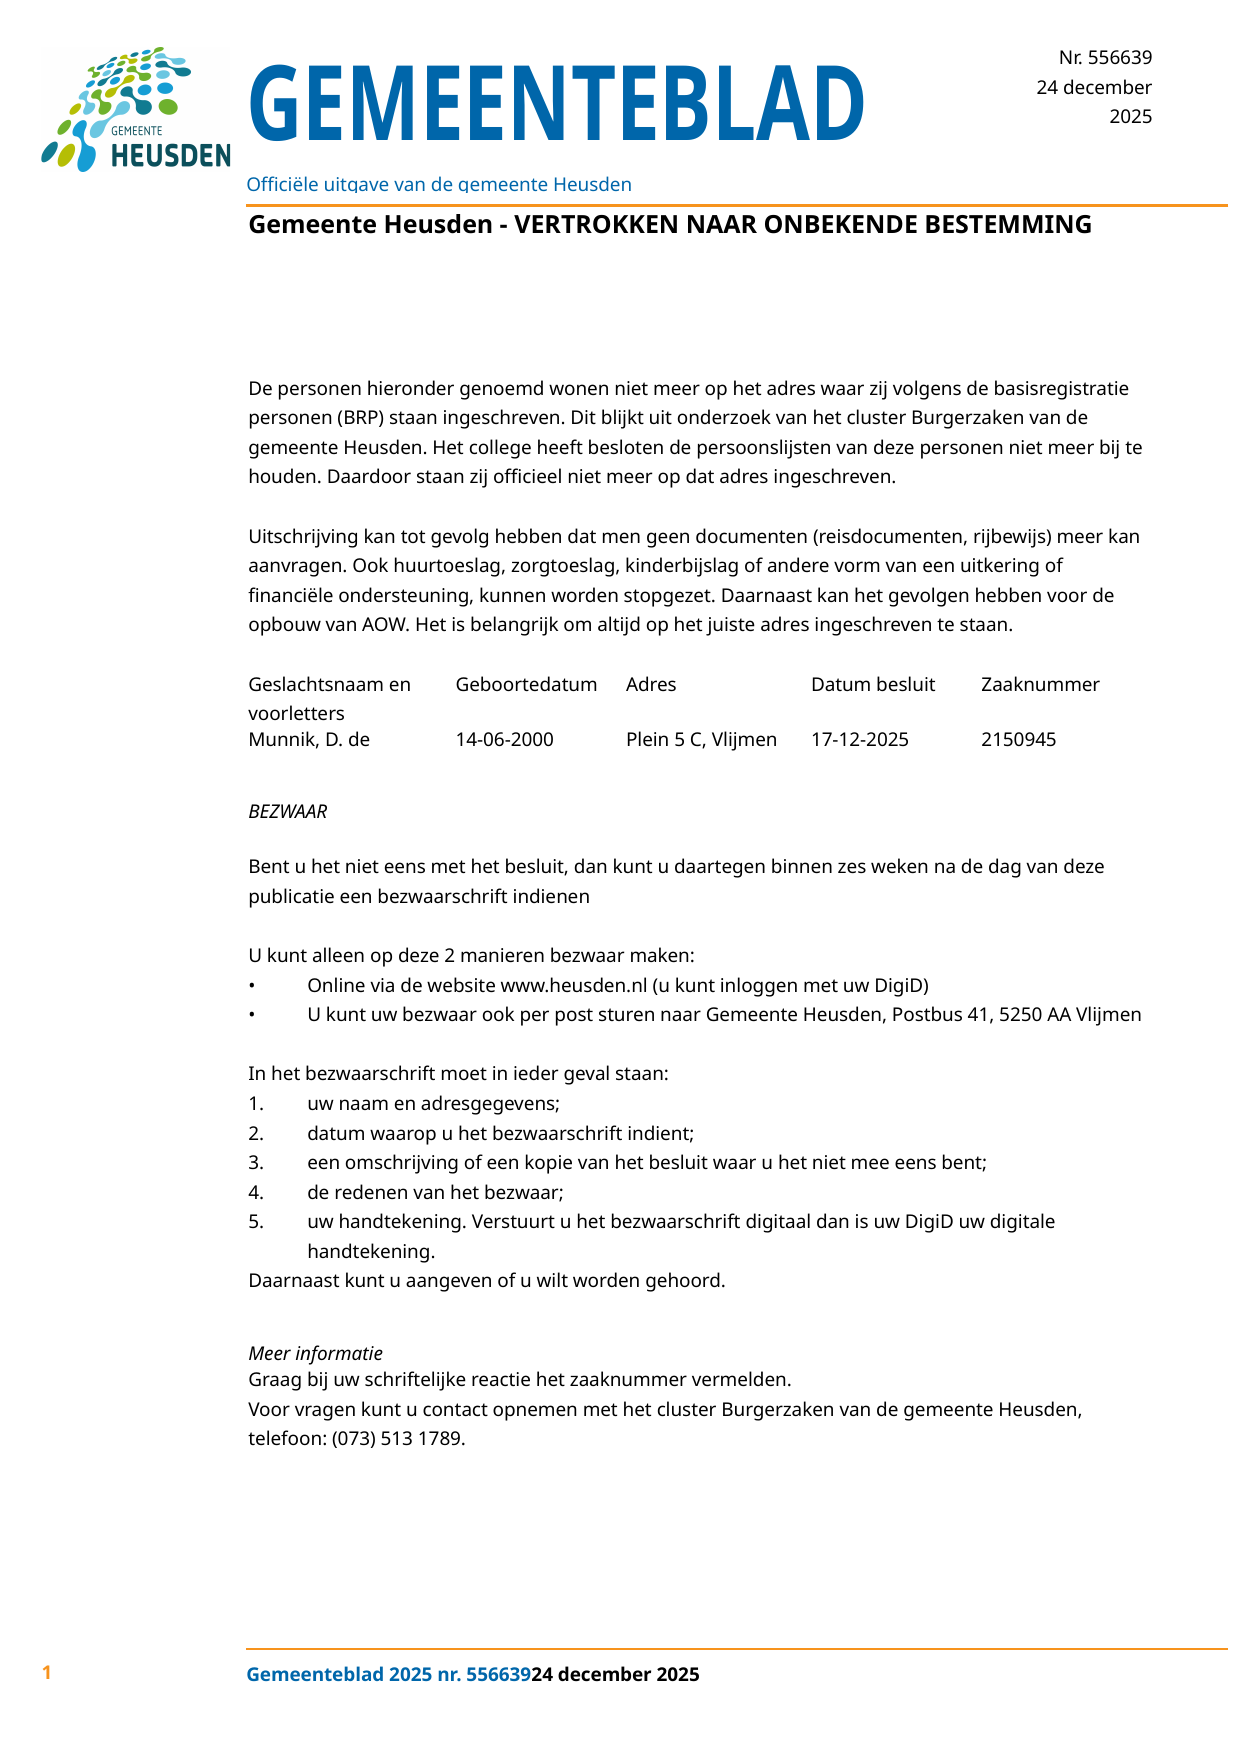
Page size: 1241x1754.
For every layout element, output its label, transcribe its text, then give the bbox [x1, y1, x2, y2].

table_header Datum besluit [811, 671, 981, 726]
text BEZWAAR [248, 798, 1152, 824]
list U kunt uw bezwaar ook per post sturen naar Gemeente Heusden, Postbus 41, 5250 AA Vlijmen [248, 1001, 1152, 1027]
text Meer informatie [248, 1340, 1152, 1366]
table_header Geboortedatum [455, 671, 626, 726]
table_cell Munnik, D. de [248, 726, 455, 752]
text Daarnaast kunt u aangeven of u wilt worden gehoord. [248, 1268, 1152, 1293]
text Graag bij uw schriftelijke reactie het zaaknummer vermelden. [248, 1366, 1152, 1392]
picture [41, 47, 231, 172]
list Online via de website www.heusden.nl (u kunt inloggen met uw DigiD) [248, 972, 1152, 998]
text De personen hieronder genoemd wonen niet meer op het adres waar zij volgens de basisregistratie personen (BRP) staan ingeschreven. Dit blijkt uit onderzoek van het cluster Burgerzaken van de gemeente Heusden. Het college heeft besloten de persoonslijsten van deze personen niet meer bij te houden. Daardoor staan zij officieel niet meer op dat adres ingeschreven. [248, 375, 1152, 489]
list de redenen van het bezwaar; [248, 1179, 1152, 1205]
text Bent u het niet eens met het besluit, dan kunt u daartegen binnen zes weken na de dag van deze publicatie een bezwaarschrift indienen [248, 853, 1152, 909]
list uw naam en adresgegevens; [248, 1090, 1152, 1116]
table_cell Plein 5 C, Vlijmen [626, 726, 811, 752]
table_header Zaaknummer [981, 671, 1152, 726]
text Voor vragen kunt u contact opnemen met het cluster Burgerzaken van de gemeente Heusden, telefoon: (073) 513 1789. [248, 1396, 1152, 1451]
table_cell 17-12-2025 [811, 726, 981, 752]
table_cell 14-06-2000 [455, 726, 626, 752]
table_header Adres [626, 671, 811, 726]
list een omschrijving of een kopie van het besluit waar u het niet mee eens bent; [248, 1149, 1152, 1175]
text U kunt alleen op deze 2 manieren bezwaar maken: [248, 942, 1152, 968]
text Gemeente Heusden - VERTROKKEN NAAR ONBEKENDE BESTEMMING [248, 207, 1152, 241]
table_header Geslachtsnaam en voorletters [248, 671, 455, 726]
list uw handtekening. Verstuurt u het bezwaarschrift digitaal dan is uw DigiD uw digitale handtekening. [248, 1208, 1152, 1264]
table_cell 2150945 [981, 726, 1152, 752]
text Uitschrijving kan tot gevolg hebben dat men geen documenten (reisdocumenten, rijbewijs) meer kan aanvragen. Ook huurtoeslag, zorgtoeslag, kinderbijslag of andere vorm van een uitkering of financiële ondersteuning, kunnen worden stopgezet. Daarnaast kan het gevolgen hebben voor de opbouw van AOW. Het is belangrijk om altijd op het juiste adres ingeschreven te staan. [248, 523, 1152, 637]
list datum waarop u het bezwaarschrift indient; [248, 1120, 1152, 1146]
text In het bezwaarschrift moet in ieder geval staan: [248, 1061, 1152, 1086]
